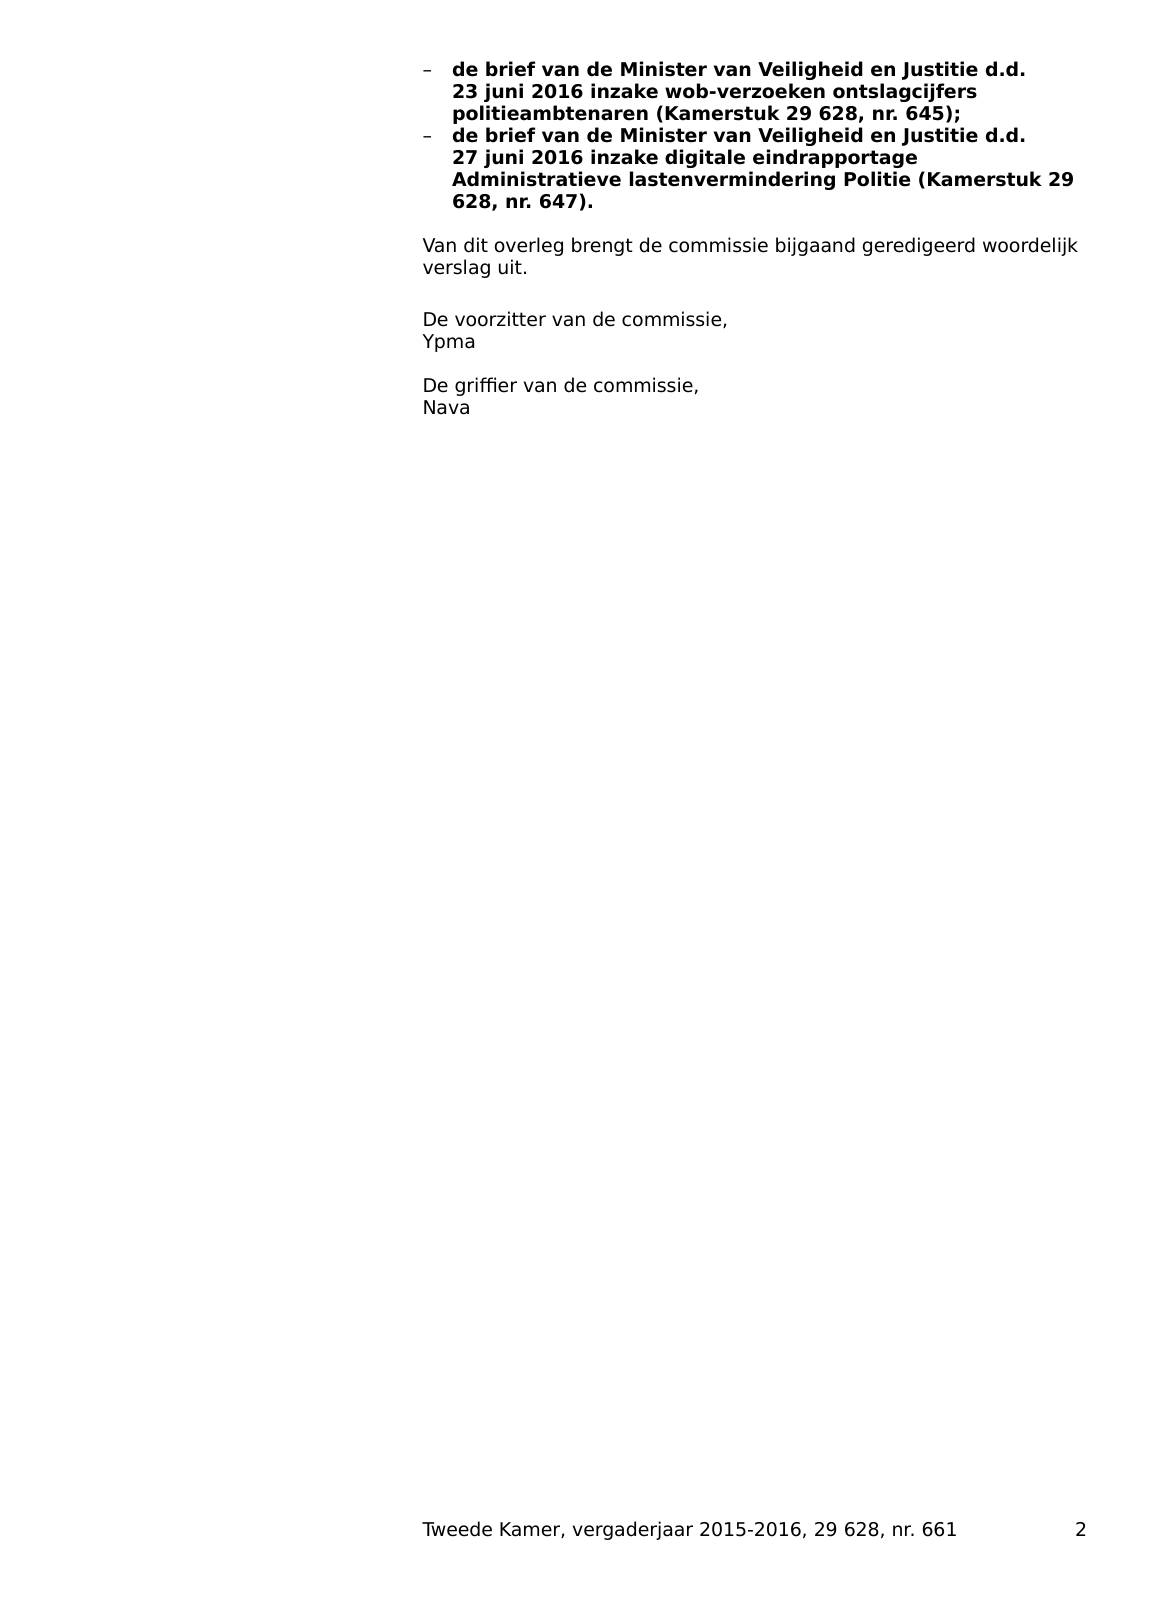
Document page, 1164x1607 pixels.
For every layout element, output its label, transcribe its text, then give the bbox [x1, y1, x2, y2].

text Van dit overleg brengt de commissie bijgaand geredigeerd woordelijk verslag uit. [422, 235, 1087, 279]
text – de brief van de Minister van Veiligheid en Justitie d.d. 27 juni 2016 inzake digitale eindrapportage Administratieve lastenvermindering Politie (Kamerstuk 29 628, nr. 647). [422, 125, 1087, 213]
text – de brief van de Minister van Veiligheid en Justitie d.d. 23 juni 2016 inzake wob-verzoeken ontslagcijfers politieambtenaren (Kamerstuk 29 628, nr. 645); [422, 59, 1087, 125]
text De griffier van de commissie, Nava [422, 375, 1087, 419]
text De voorzitter van de commissie, Ypma [422, 309, 1087, 353]
